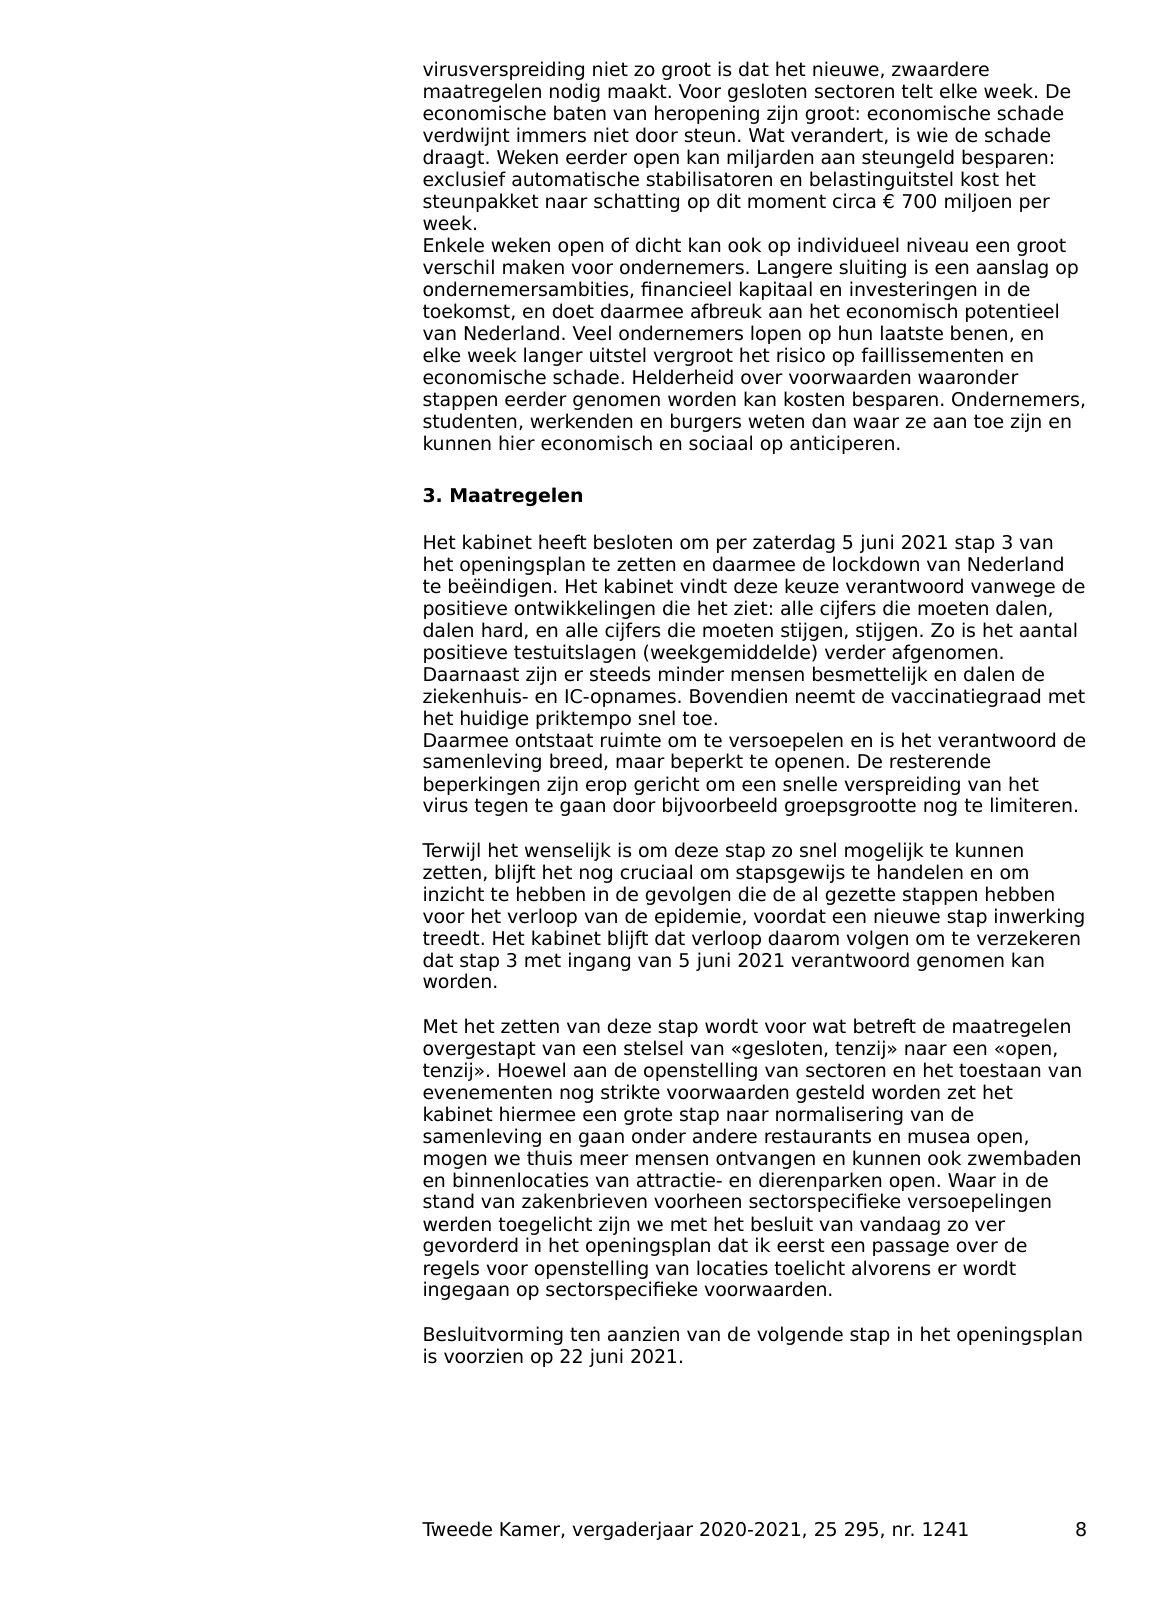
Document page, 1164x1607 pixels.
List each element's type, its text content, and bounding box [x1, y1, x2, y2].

text Het kabinet heeft besloten om per zaterdag 5 juni 2021 stap 3 van het openingsplan te zetten en daarmee de lockdown van Nederland te beëindigen. Het kabinet vindt deze keuze verantwoord vanwege de positieve ontwikkelingen die het ziet: alle cijfers die moeten dalen, dalen hard, en alle cijfers die moeten stijgen, stijgen. Zo is het aantal positieve testuitslagen (weekgemiddelde) verder afgenomen. Daarnaast zijn er steeds minder mensen besmettelijk en dalen de ziekenhuis- en IC-opnames. Bovendien neemt de vaccinatiegraad met het huidige priktempo snel toe. [422, 532, 1087, 729]
text Terwijl het wenselijk is om deze stap zo snel mogelijk te kunnen zetten, blijft het nog cruciaal om stapsgewijs te handelen en om inzicht te hebben in de gevolgen die de al gezette stappen hebben voor het verloop van de epidemie, voordat een nieuwe stap inwerking treedt. Het kabinet blijft dat verloop daarom volgen om te verzekeren dat stap 3 met ingang van 5 juni 2021 verantwoord genomen kan worden. [422, 839, 1087, 993]
text Daarmee ontstaat ruimte om te versoepelen en is het verantwoord de samenleving breed, maar beperkt te openen. De resterende beperkingen zijn erop gericht om een snelle verspreiding van het virus tegen te gaan door bijvoorbeeld groepsgrootte nog te limiteren. [422, 729, 1087, 817]
text Enkele weken open of dicht kan ook op individueel niveau een groot verschil maken voor ondernemers. Langere sluiting is een aanslag op ondernemersambities, financieel kapitaal en investeringen in de toekomst, en doet daarmee afbreuk aan het economisch potentieel van Nederland. Veel ondernemers lopen op hun laatste benen, en elke week langer uitstel vergroot het risico op faillissementen en economische schade. Helderheid over voorwaarden waaronder stappen eerder genomen worden kan kosten besparen. Ondernemers, studenten, werkenden en burgers weten dan waar ze aan toe zijn en kunnen hier economisch en sociaal op anticiperen. [422, 235, 1087, 455]
text Besluitvorming ten aanzien van de volgende stap in het openingsplan is voorzien op 22 juni 2021. [422, 1323, 1087, 1367]
subtitle 3. Maatregelen [422, 485, 1087, 507]
text virusverspreiding niet zo groot is dat het nieuwe, zwaardere maatregelen nodig maakt. Voor gesloten sectoren telt elke week. De economische baten van heropening zijn groot: economische schade verdwijnt immers niet door steun. Wat verandert, is wie de schade draagt. Weken eerder open kan miljarden aan steungeld besparen: exclusief automatische stabilisatoren en belastinguitstel kost het steunpakket naar schatting op dit moment circa € 700 miljoen per week. [422, 59, 1087, 235]
text Met het zetten van deze stap wordt voor wat betreft de maatregelen overgestapt van een stelsel van «gesloten, tenzij» naar een «open, tenzij». Hoewel aan de openstelling van sectoren en het toestaan van evenementen nog strikte voorwaarden gesteld worden zet het kabinet hiermee een grote stap naar normalisering van de samenleving en gaan onder andere restaurants en musea open, mogen we thuis meer mensen ontvangen en kunnen ook zwembaden en binnenlocaties van attractie- en dierenparken open. Waar in de stand van zakenbrieven voorheen sectorspecifieke versoepelingen werden toegelicht zijn we met het besluit van vandaag zo ver gevorderd in het openingsplan dat ik eerst een passage over de regels voor openstelling van locaties toelicht alvorens er wordt ingegaan op sectorspecifieke voorwaarden. [422, 1016, 1087, 1301]
